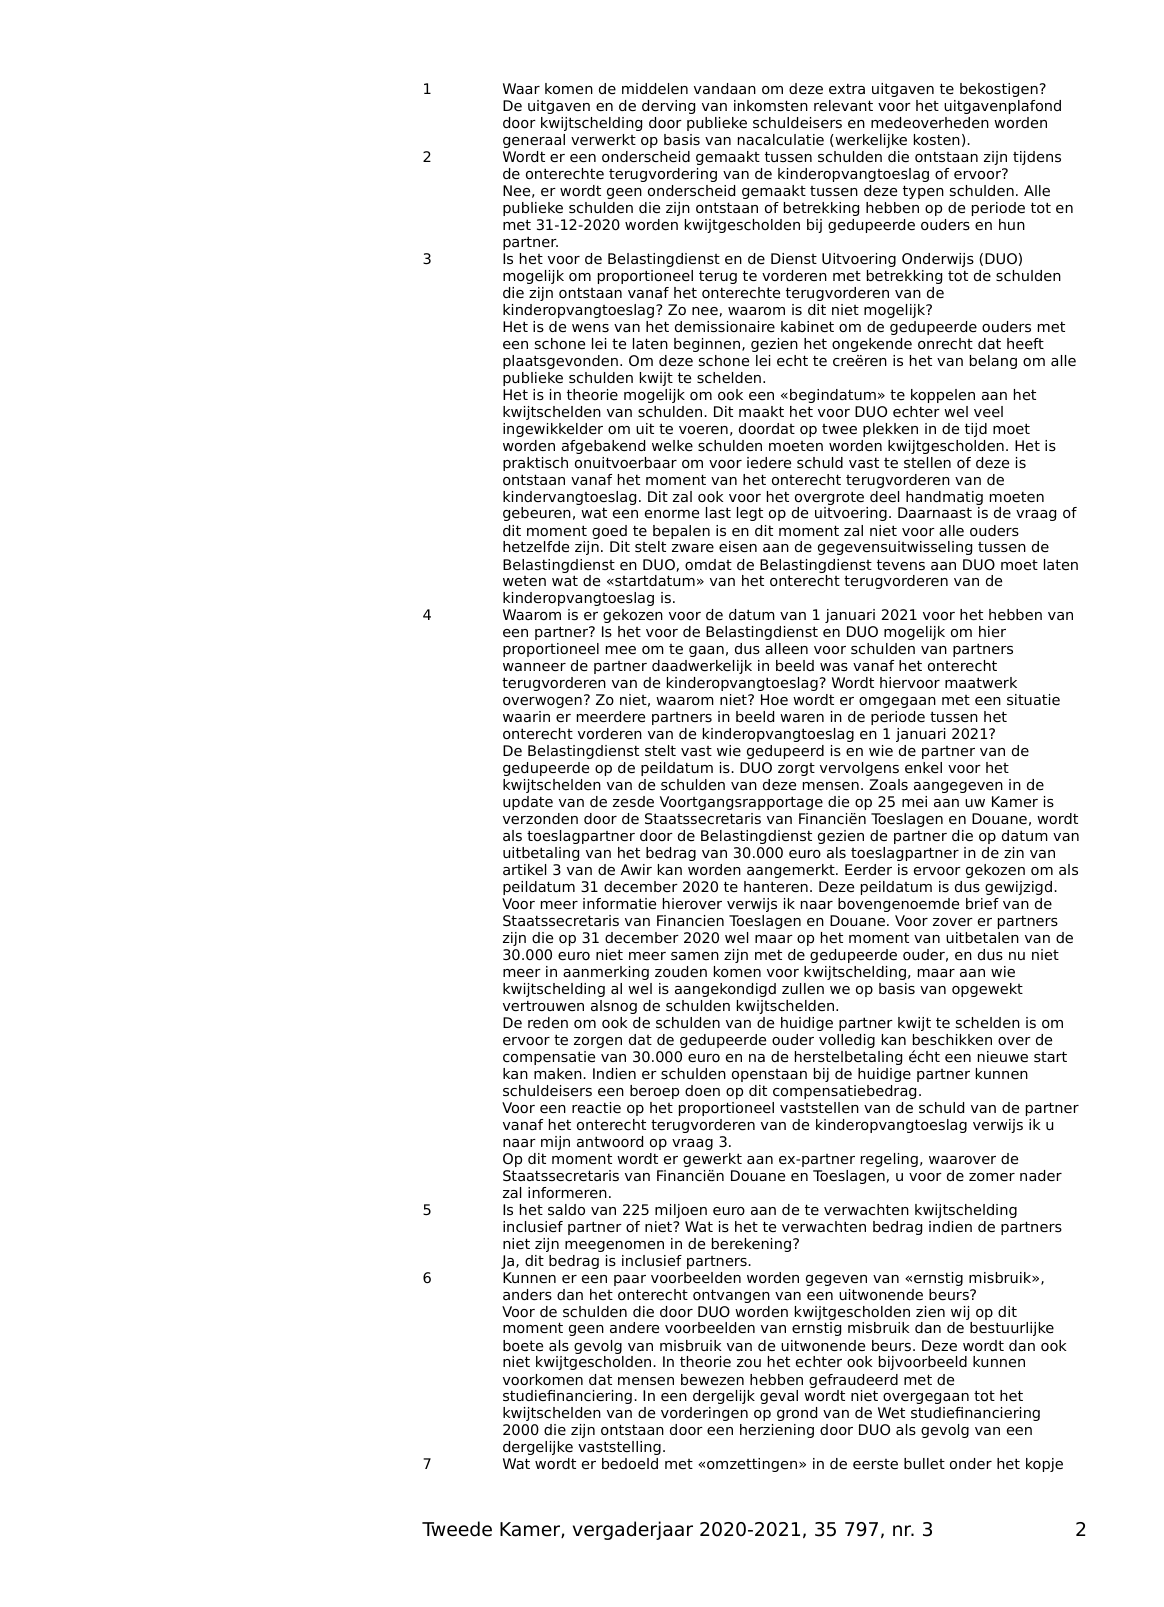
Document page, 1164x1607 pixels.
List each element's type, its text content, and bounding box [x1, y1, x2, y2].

table_cell Is het saldo van 225 miljoen euro aan de te verwachten kwijtschelding inclusief partner of niet? Wat is het te verwachten bedrag indien de partners niet zijn meegenomen in de berekening? Ja, dit bedrag is inclusief partners. [496, 1202, 1087, 1269]
table_cell 7 [422, 1456, 496, 1473]
table_cell 5 [422, 1202, 496, 1269]
table_cell Is het voor de Belastingdienst en de Dienst Uitvoering Onderwijs (DUO) mogelijk om proportioneel terug te vorderen met betrekking tot de schulden die zijn ontstaan vanaf het onterechte terugvorderen van de kinderopvangtoeslag? Zo nee, waarom is dit niet mogelijk? Het is de wens van het demissionaire kabinet om de gedupeerde ouders met een schone lei te laten beginnen, gezien het ongekende onrecht dat heeft plaatsgevonden. Om deze schone lei echt te creëren is het van belang om alle publieke schulden kwijt te schelden. Het is in theorie mogelijk om ook een «begindatum» te koppelen aan het kwijtschelden van schulden. Dit maakt het voor DUO echter wel veel ingewikkelder om uit te voeren, doordat op twee plekken in de tijd moet worden afgebakend welke schulden moeten worden kwijtgescholden. Het is praktisch onuitvoerbaar om voor iedere schuld vast te stellen of deze is ontstaan vanaf het moment van het onterecht terugvorderen van de kindervangtoeslag. Dit zal ook voor het overgrote deel handmatig moeten gebeuren, wat een enorme last legt op de uitvoering. Daarnaast is de vraag of dit moment goed te bepalen is en dit moment zal niet voor alle ouders hetzelfde zijn. Dit stelt zware eisen aan de gegevensuitwisseling tussen de Belastingdienst en DUO, omdat de Belastingdienst tevens aan DUO moet laten weten wat de «startdatum» van het onterecht terugvorderen van de kinderopvangtoeslag is. [496, 251, 1087, 607]
table_header Waar komen de middelen vandaan om deze extra uitgaven te bekostigen? De uitgaven en de derving van inkomsten relevant voor het uitgavenplafond door kwijtschelding door publieke schuldeisers en medeoverheden worden generaal verwerkt op basis van nacalculatie (werkelijke kosten). [496, 81, 1087, 149]
table_cell 4 [422, 607, 496, 1202]
table_cell Wordt er een onderscheid gemaakt tussen schulden die ontstaan zijn tijdens de onterechte terugvordering van de kinderopvangtoeslag of ervoor? Nee, er wordt geen onderscheid gemaakt tussen deze typen schulden. Alle publieke schulden die zijn ontstaan of betrekking hebben op de periode tot en met 31-12-2020 worden kwijtgescholden bij gedupeerde ouders en hun partner. [496, 149, 1087, 251]
table_cell 6 [422, 1270, 496, 1456]
table_cell 2 [422, 149, 496, 251]
table_cell Wat wordt er bedoeld met «omzettingen» in de eerste bullet onder het kopje [496, 1456, 1087, 1473]
table_cell Kunnen er een paar voorbeelden worden gegeven van «ernstig misbruik», anders dan het onterecht ontvangen van een uitwonende beurs? Voor de schulden die door DUO worden kwijtgescholden zien wij op dit moment geen andere voorbeelden van ernstig misbruik dan de bestuurlijke boete als gevolg van misbruik van de uitwonende beurs. Deze wordt dan ook niet kwijtgescholden. In theorie zou het echter ook bijvoorbeeld kunnen voorkomen dat mensen bewezen hebben gefraudeerd met de studiefinanciering. In een dergelijk geval wordt niet overgegaan tot het kwijtschelden van de vorderingen op grond van de Wet studiefinanciering 2000 die zijn ontstaan door een herziening door DUO als gevolg van een dergelijke vaststelling. [496, 1270, 1087, 1456]
table_cell Waarom is er gekozen voor de datum van 1 januari 2021 voor het hebben van een partner? Is het voor de Belastingdienst en DUO mogelijk om hier proportioneel mee om te gaan, dus alleen voor schulden van partners wanneer de partner daadwerkelijk in beeld was vanaf het onterecht terugvorderen van de kinderopvangtoeslag? Wordt hiervoor maatwerk overwogen? Zo niet, waarom niet? Hoe wordt er omgegaan met een situatie waarin er meerdere partners in beeld waren in de periode tussen het onterecht vorderen van de kinderopvangtoeslag en 1 januari 2021? De Belastingdienst stelt vast wie gedupeerd is en wie de partner van de gedupeerde op de peildatum is. DUO zorgt vervolgens enkel voor het kwijtschelden van de schulden van deze mensen. Zoals aangegeven in de update van de zesde Voortgangsrapportage die op 25 mei aan uw Kamer is verzonden door de Staatssecretaris van Financiën Toeslagen en Douane, wordt als toeslagpartner door de Belastingdienst gezien de partner die op datum van uitbetaling van het bedrag van 30.000 euro als toeslagpartner in de zin van artikel 3 van de Awir kan worden aangemerkt. Eerder is ervoor gekozen om als peildatum 31 december 2020 te hanteren. Deze peildatum is dus gewijzigd. Voor meer informatie hierover verwijs ik naar bovengenoemde brief van de Staatssecretaris van Financien Toeslagen en Douane. Voor zover er partners zijn die op 31 december 2020 wel maar op het moment van uitbetalen van de 30.000 euro niet meer samen zijn met de gedupeerde ouder, en dus nu niet meer in aanmerking zouden komen voor kwijtschelding, maar aan wie kwijtschelding al wel is aangekondigd zullen we op basis van opgewekt vertrouwen alsnog de schulden kwijtschelden. De reden om ook de schulden van de huidige partner kwijt te schelden is om ervoor te zorgen dat de gedupeerde ouder volledig kan beschikken over de compensatie van 30.000 euro en na de herstelbetaling écht een nieuwe start kan maken. Indien er schulden openstaan bij de huidige partner kunnen schuldeisers een beroep doen op dit compensatiebedrag. Voor een reactie op het proportioneel vaststellen van de schuld van de partner vanaf het onterecht terugvorderen van de kinderopvangtoeslag verwijs ik u naar mijn antwoord op vraag 3. Op dit moment wordt er gewerkt aan ex-partner regeling, waarover de Staatssecretaris van Financiën Douane en Toeslagen, u voor de zomer nader zal informeren. [496, 607, 1087, 1202]
table_cell 3 [422, 251, 496, 607]
table_header 1 [422, 81, 496, 149]
